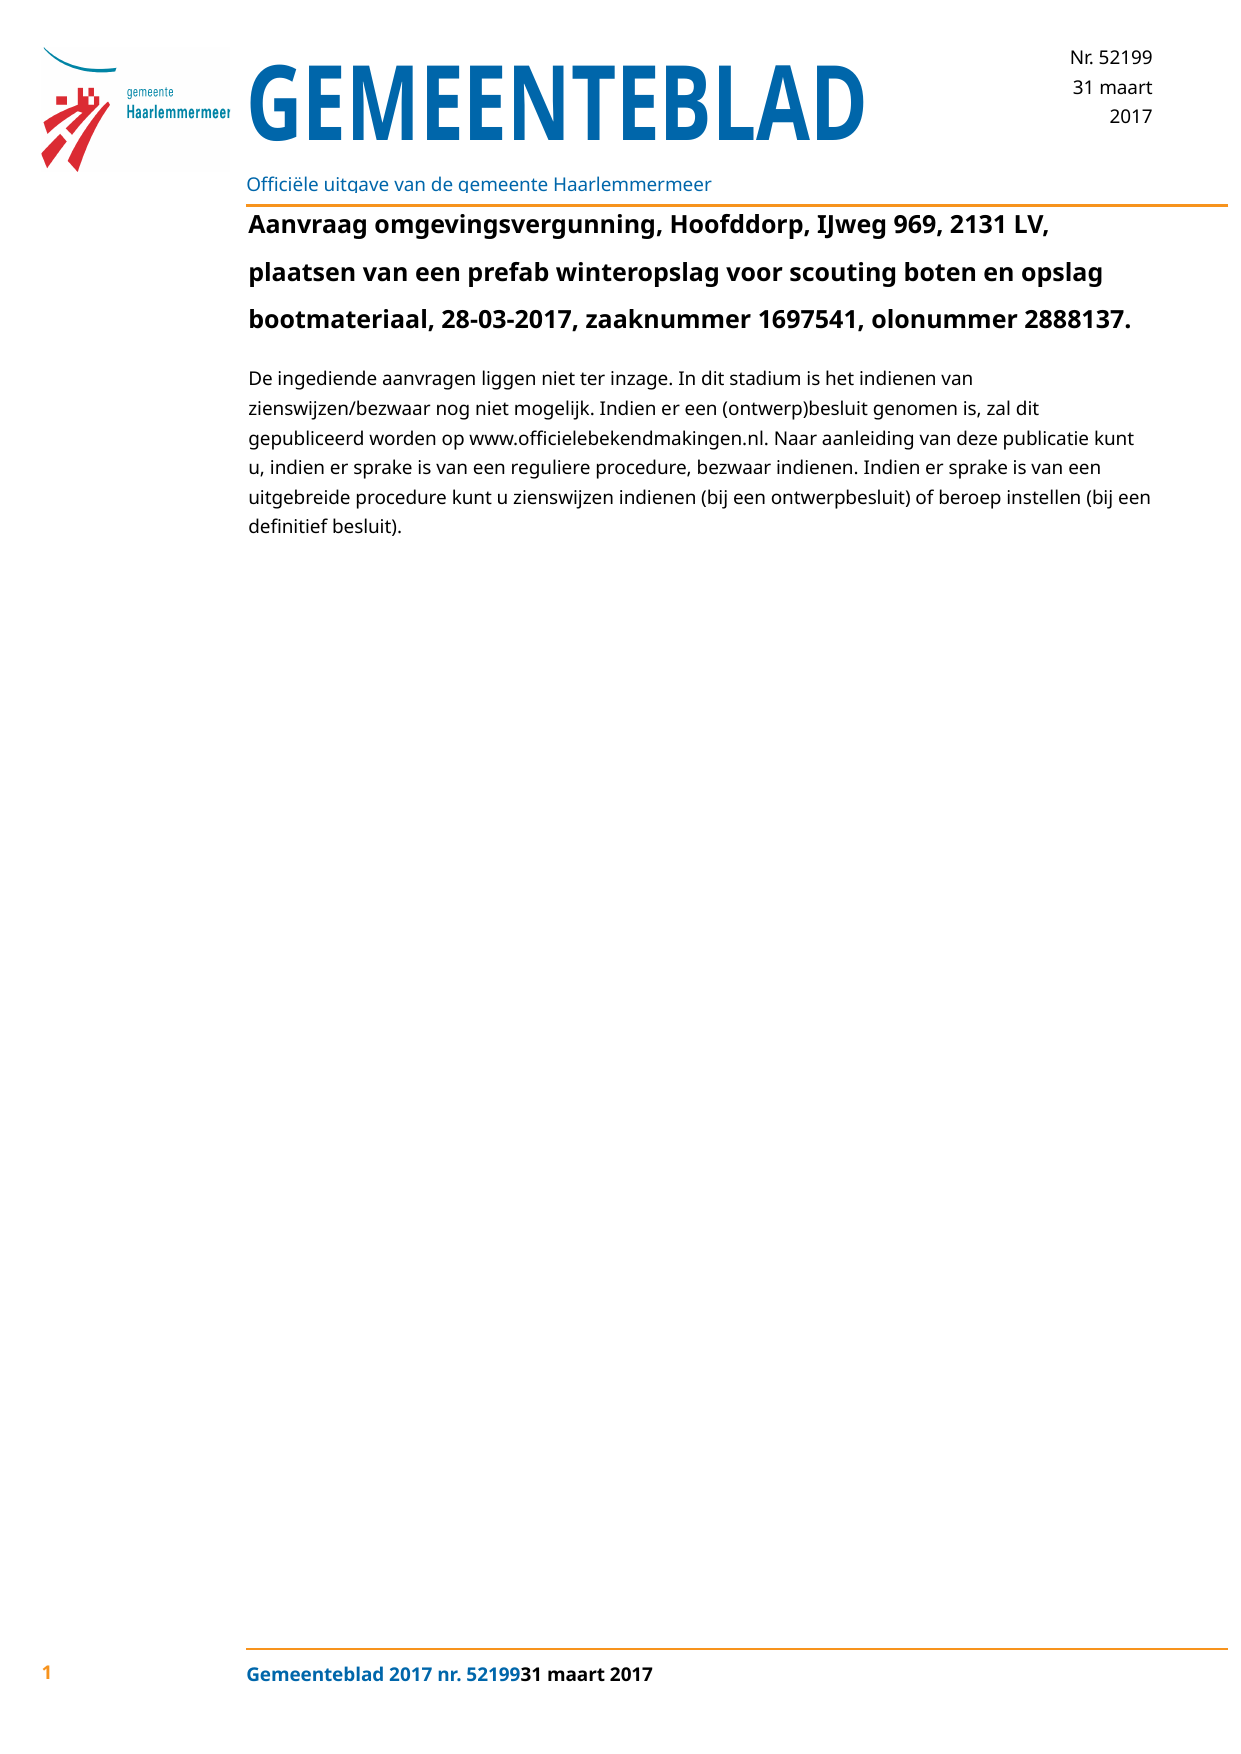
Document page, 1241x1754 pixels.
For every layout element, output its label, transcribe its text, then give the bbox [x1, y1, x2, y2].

picture [41, 47, 231, 172]
text Aanvraag omgevingsvergunning, Hoofddorp, IJweg 969, 2131 LV, plaatsen van een prefab winteropslag voor scouting boten en opslag bootmateriaal, 28-03-2017, zaaknummer 1697541, olonummer 2888137. [248, 207, 1152, 336]
text De ingediende aanvragen liggen niet ter inzage. In dit stadium is het indienen van zienswijzen/bezwaar nog niet mogelijk. Indien er een (ontwerp)besluit genomen is, zal dit gepubliceerd worden op www.officielebekendmakingen.nl. Naar aanleiding van deze publicatie kunt u, indien er sprake is van een reguliere procedure, bezwaar indienen. Indien er sprake is van een uitgebreide procedure kunt u zienswijzen indienen (bij een ontwerpbesluit) of beroep instellen (bij een definitief besluit). [248, 366, 1152, 539]
